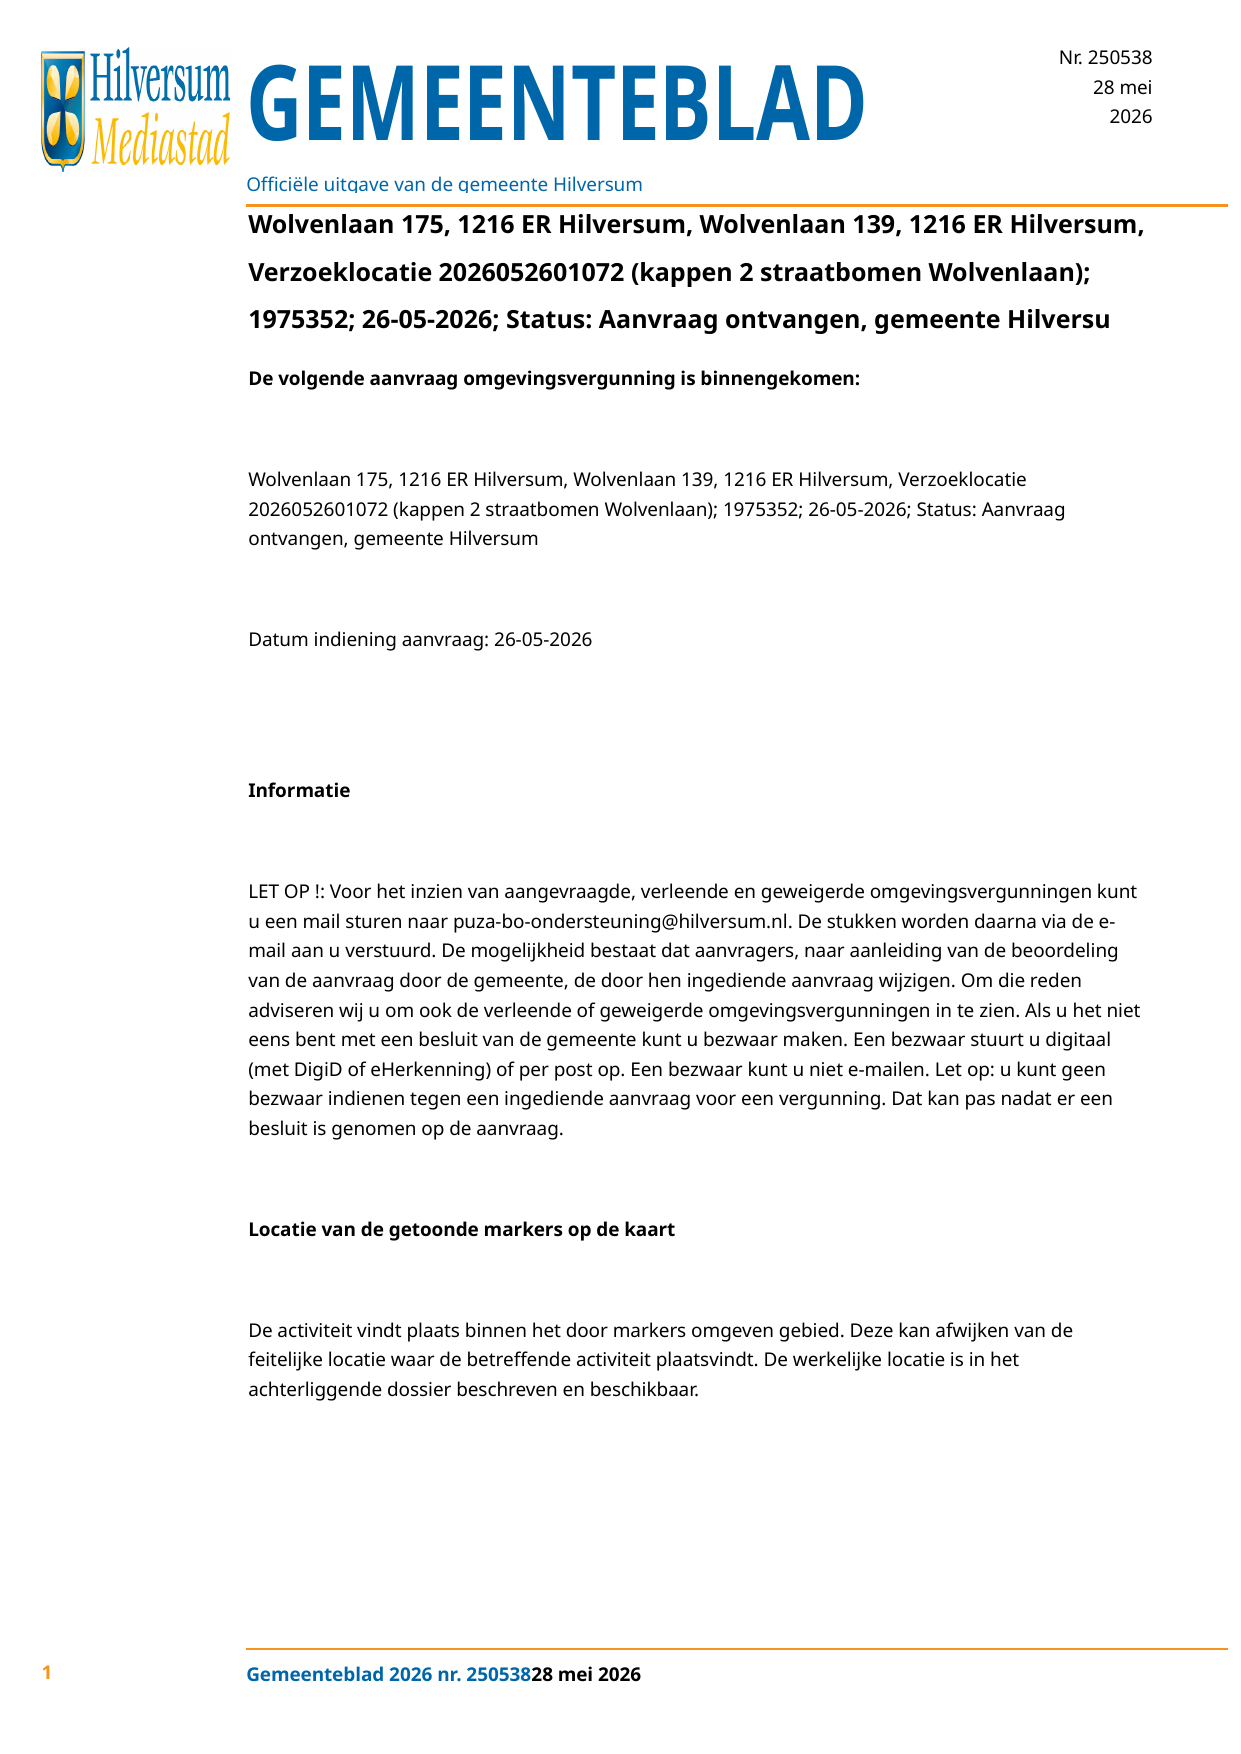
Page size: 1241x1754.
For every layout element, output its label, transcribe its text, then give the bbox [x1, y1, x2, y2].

text Wolvenlaan 175, 1216 ER Hilversum, Wolvenlaan 139, 1216 ER Hilversum, Verzoeklocatie 2026052601072 (kappen 2 straatbomen Wolvenlaan); 1975352; 26-05-2026; Status: Aanvraag ontvangen, gemeente Hilversum [248, 466, 1152, 551]
text Informatie [248, 778, 1152, 803]
text Wolvenlaan 175, 1216 ER Hilversum, Wolvenlaan 139, 1216 ER Hilversum, Verzoeklocatie 2026052601072 (kappen 2 straatbomen Wolvenlaan); 1975352; 26-05-2026; Status: Aanvraag ontvangen, gemeente Hilversu [248, 207, 1152, 336]
text De volgende aanvraag omgevingsvergunning is binnengekomen: [248, 366, 1152, 391]
text Datum indiening aanvraag: 26-05-2026 [248, 626, 1152, 652]
picture [41, 47, 231, 172]
text Locatie van de getoonde markers op de kaart [248, 1216, 1152, 1242]
text De activiteit vindt plaats binnen het door markers omgeven gebied. Deze kan afwijken van de feitelijke locatie waar de betreffende activiteit plaatsvindt. De werkelijke locatie is in het achterliggende dossier beschreven en beschikbaar. [248, 1317, 1152, 1402]
text LET OP !: Voor het inzien van aangevraagde, verleende en geweigerde omgevingsvergunningen kunt u een mail sturen naar puza-bo-ondersteuning@hilversum.nl. De stukken worden daarna via de e-mail aan u verstuurd. De mogelijkheid bestaat dat aanvragers, naar aanleiding van de beoordeling van de aanvraag door de gemeente, de door hen ingediende aanvraag wijzigen. Om die reden adviseren wij u om ook de verleende of geweigerde omgevingsvergunningen in te zien. Als u het niet eens bent met een besluit van de gemeente kunt u bezwaar maken. Een bezwaar stuurt u digitaal (met DigiD of eHerkenning) of per post op. Een bezwaar kunt u niet e-mailen. Let op: u kunt geen bezwaar indienen tegen een ingediende aanvraag voor een vergunning. Dat kan pas nadat er een besluit is genomen op de aanvraag. [248, 878, 1152, 1141]
